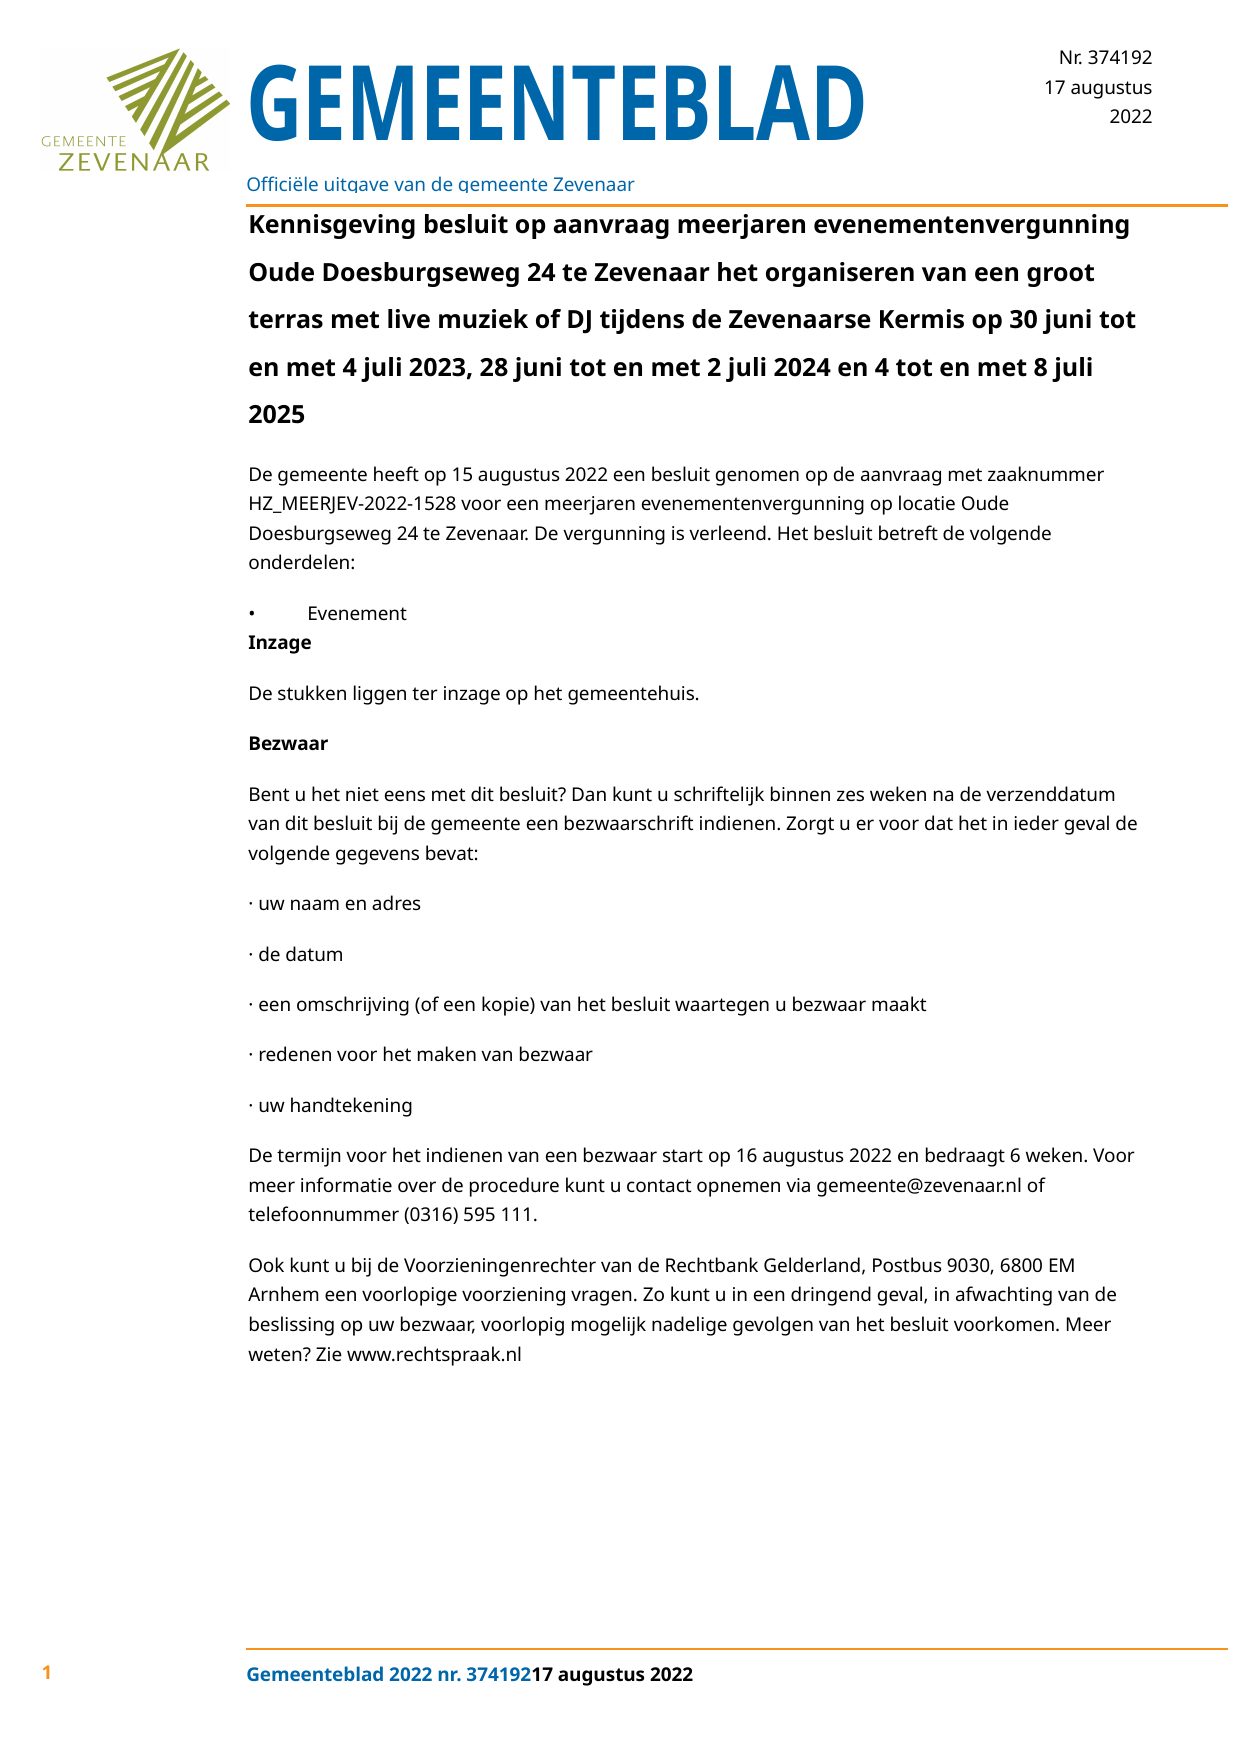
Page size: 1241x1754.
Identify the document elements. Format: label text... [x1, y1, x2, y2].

text · de datum [248, 941, 1152, 966]
text · uw handtekening [248, 1092, 1152, 1118]
text · uw naam en adres [248, 890, 1152, 916]
list Evenement [248, 600, 1152, 626]
picture [41, 47, 231, 172]
text Kennisgeving besluit op aanvraag meerjaren evenementenvergunning Oude Doesburgseweg 24 te Zevenaar het organiseren van een groot terras met live muziek of DJ tijdens de Zevenaarse Kermis op 30 juni tot en met 4 juli 2023, 28 juni tot en met 2 juli 2024 en 4 tot en met 8 juli 2025 [248, 207, 1152, 431]
text De stukken liggen ter inzage op het gemeentehuis. [248, 680, 1152, 706]
text De termijn voor het indienen van een bezwaar start op 16 augustus 2022 en bedraagt 6 weken. Voor meer informatie over de procedure kunt u contact opnemen via gemeente@zevenaar.nl of telefoonnummer (0316) 595 111. [248, 1142, 1152, 1227]
text · een omschrijving (of een kopie) van het besluit waartegen u bezwaar maakt [248, 991, 1152, 1017]
text Inzage [248, 629, 1152, 655]
text De gemeente heeft op 15 augustus 2022 een besluit genomen op de aanvraag met zaaknummer HZ_MEERJEV-2022-1528 voor een meerjaren evenementenvergunning op locatie Oude Doesburgseweg 24 te Zevenaar. De vergunning is verleend. Het besluit betreft de volgende onderdelen: [248, 461, 1152, 575]
text Bezwaar [248, 730, 1152, 756]
text · redenen voor het maken van bezwaar [248, 1042, 1152, 1067]
text Ook kunt u bij de Voorzieningenrechter van de Rechtbank Gelderland, Postbus 9030, 6800 EM Arnhem een voorlopige voorziening vragen. Zo kunt u in een dringend geval, in afwachting van de beslissing op uw bezwaar, voorlopig mogelijk nadelige gevolgen van het besluit voorkomen. Meer weten? Zie www.rechtspraak.nl [248, 1252, 1152, 1366]
text Bent u het niet eens met dit besluit? Dan kunt u schriftelijk binnen zes weken na de verzenddatum van dit besluit bij de gemeente een bezwaarschrift indienen. Zorgt u er voor dat het in ieder geval de volgende gegevens bevat: [248, 781, 1152, 866]
